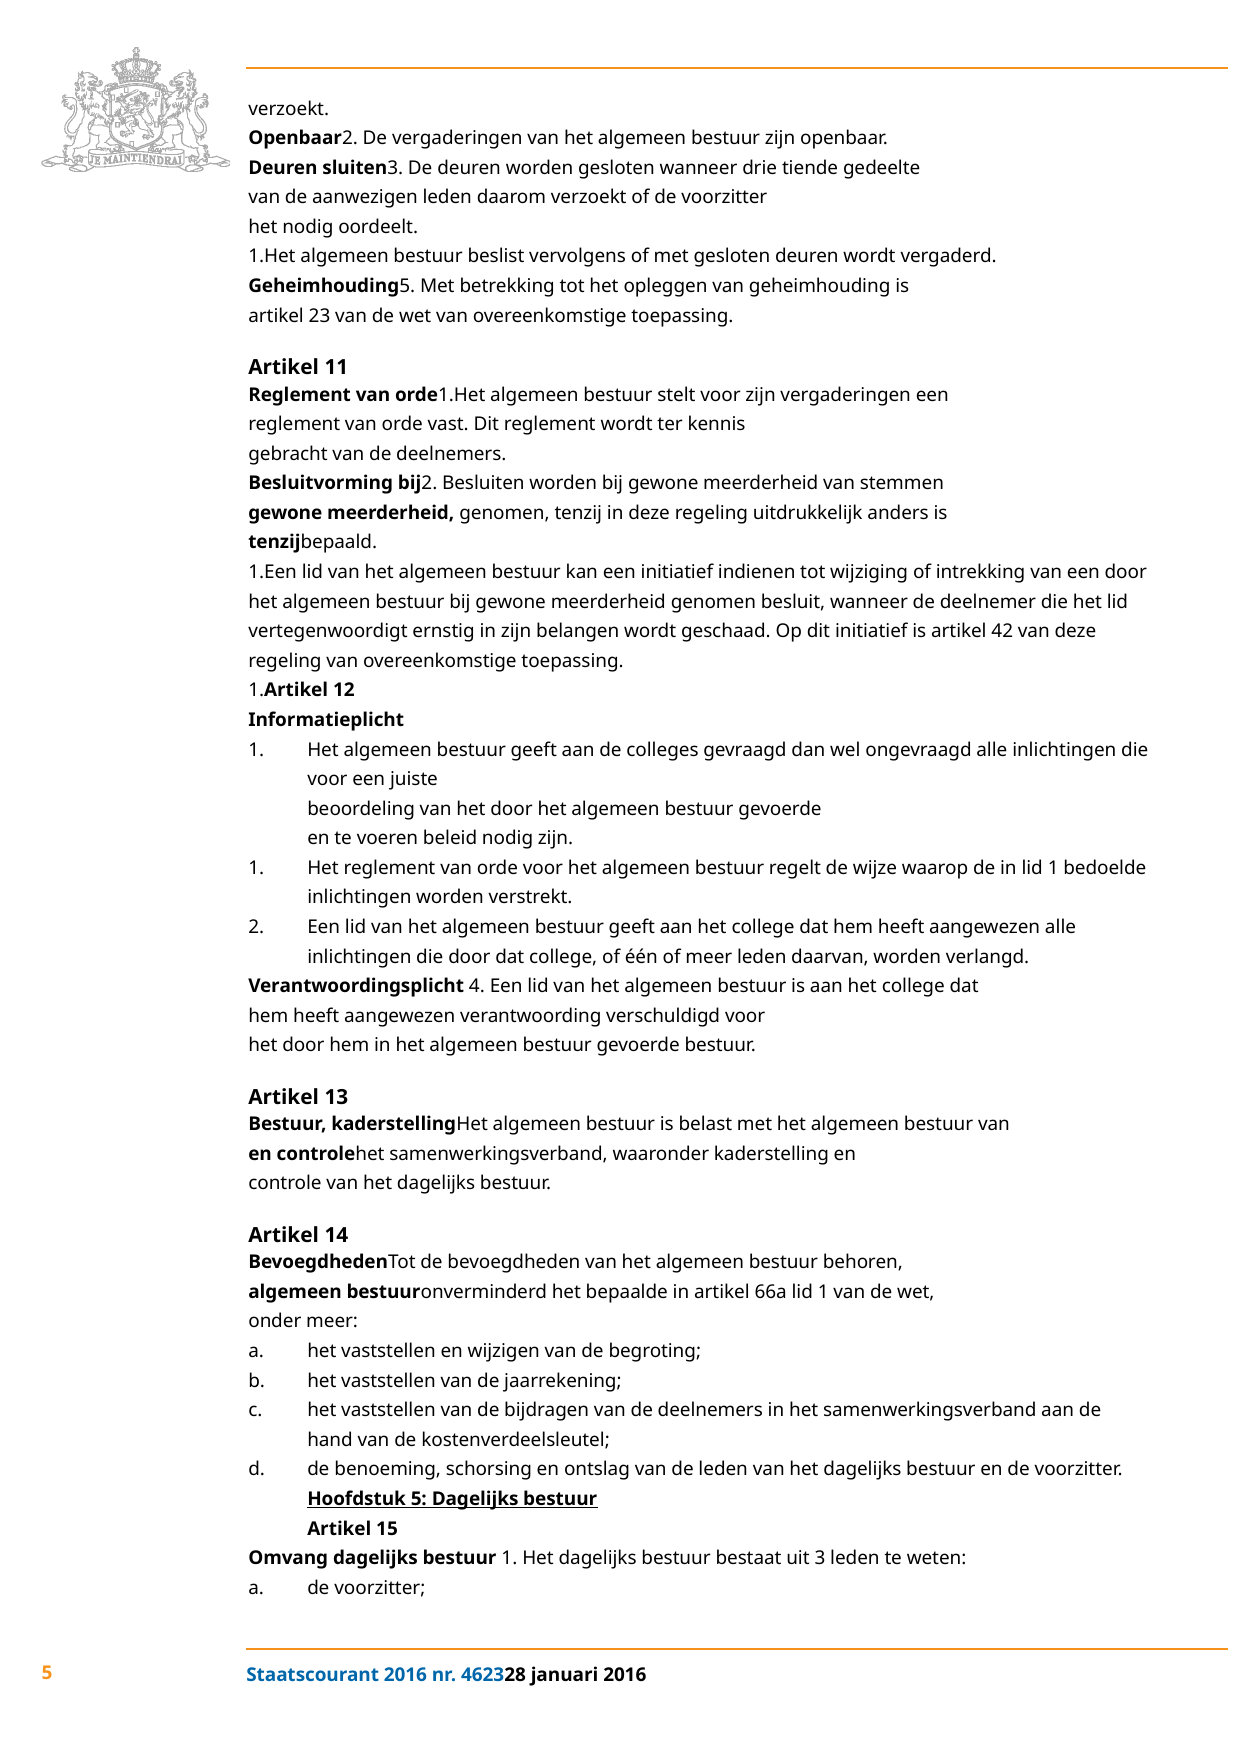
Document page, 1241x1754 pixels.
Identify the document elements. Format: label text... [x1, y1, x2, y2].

text het door hem in het algemeen bestuur gevoerde bestuur. [248, 1032, 1152, 1057]
text BevoegdhedenTot de bevoegdheden van het algemeen bestuur behoren, [248, 1248, 1152, 1274]
text Artikel 14 [248, 1220, 1152, 1248]
text Omvang dagelijks bestuur 1. Het dagelijks bestuur bestaat uit 3 leden te weten: [248, 1544, 1152, 1570]
list Het reglement van orde voor het algemeen bestuur regelt de wijze waarop de in lid 1 bedoelde inlichtingen worden verstrekt. [248, 854, 1152, 909]
text Verantwoordingsplicht 4. Een lid van het algemeen bestuur is aan het college dat [248, 972, 1152, 998]
text 1.Het algemeen bestuur beslist vervolgens of met gesloten deuren wordt vergaderd. [248, 243, 1152, 268]
text het nodig oordeelt. [248, 213, 1152, 239]
text en controlehet samenwerkingsverband, waaronder kaderstelling en [248, 1140, 1152, 1166]
text van de aanwezigen leden daarom verzoekt of de voorzitter [248, 183, 1152, 209]
text Artikel 13 [248, 1082, 1152, 1110]
list het vaststellen van de jaarrekening; [248, 1367, 1152, 1392]
text Artikel 11 [248, 352, 1152, 381]
text reglement van orde vast. Dit reglement wordt ter kennis [248, 410, 1152, 436]
list de voorzitter; [248, 1574, 1152, 1599]
text Informatieplicht [248, 706, 1152, 732]
text gebracht van de deelnemers. [248, 440, 1152, 466]
text gewone meerderheid, genomen, tenzij in deze regeling uitdrukkelijk anders is [248, 499, 1152, 525]
text Reglement van orde1.Het algemeen bestuur stelt voor zijn vergaderingen een [248, 381, 1152, 406]
text Bestuur, kaderstellingHet algemeen bestuur is belast met het algemeen bestuur van [248, 1110, 1152, 1136]
text onder meer: [248, 1308, 1152, 1333]
text hem heeft aangewezen verantwoording verschuldigd voor [248, 1002, 1152, 1028]
text algemeen bestuuronverminderd het bepaalde in artikel 66a lid 1 van de wet, [248, 1278, 1152, 1304]
list het vaststellen en wijzigen van de begroting; [248, 1337, 1152, 1363]
list beoordeling van het door het algemeen bestuur gevoerde [248, 795, 1152, 821]
text 1.Artikel 12 [248, 677, 1152, 702]
text Geheimhouding5. Met betrekking tot het opleggen van geheimhouding is [248, 272, 1152, 298]
list Het algemeen bestuur geeft aan de colleges gevraagd dan wel ongevraagd alle inlichtingen die voor een juiste [248, 736, 1152, 791]
list Hoofdstuk 5: Dagelijks bestuur [248, 1485, 1152, 1511]
text Deuren sluiten3. De deuren worden gesloten wanneer drie tiende gedeelte [248, 154, 1152, 180]
text Openbaar2. De vergaderingen van het algemeen bestuur zijn openbaar. [248, 124, 1152, 150]
list het vaststellen van de bijdragen van de deelnemers in het samenwerkingsverband aan de hand van de kostenverdeelsleutel; [248, 1396, 1152, 1452]
text tenzijbepaald. [248, 529, 1152, 554]
list en te voeren beleid nodig zijn. [248, 824, 1152, 850]
text Besluitvorming bij2. Besluiten worden bij gewone meerderheid van stemmen [248, 469, 1152, 495]
list Artikel 15 [248, 1515, 1152, 1540]
list de benoeming, schorsing en ontslag van de leden van het dagelijks bestuur en de voorzitter. [248, 1456, 1152, 1481]
text artikel 23 van de wet van overeenkomstige toepassing. [248, 302, 1152, 328]
picture [41, 47, 231, 172]
list Een lid van het algemeen bestuur geeft aan het college dat hem heeft aangewezen alle inlichtingen die door dat college, of één of meer leden daarvan, worden verlangd. [248, 913, 1152, 968]
text 1.Een lid van het algemeen bestuur kan een initiatief indienen tot wijziging of intrekking van een door het algemeen bestuur bij gewone meerderheid genomen besluit, wanneer de deelnemer die het lid vertegenwoordigt ernstig in zijn belangen wordt geschaad. Op dit initiatief is artikel 42 van deze regeling van overeenkomstige toepassing. [248, 558, 1152, 673]
text verzoekt. [248, 95, 1152, 121]
text controle van het dagelijks bestuur. [248, 1169, 1152, 1195]
